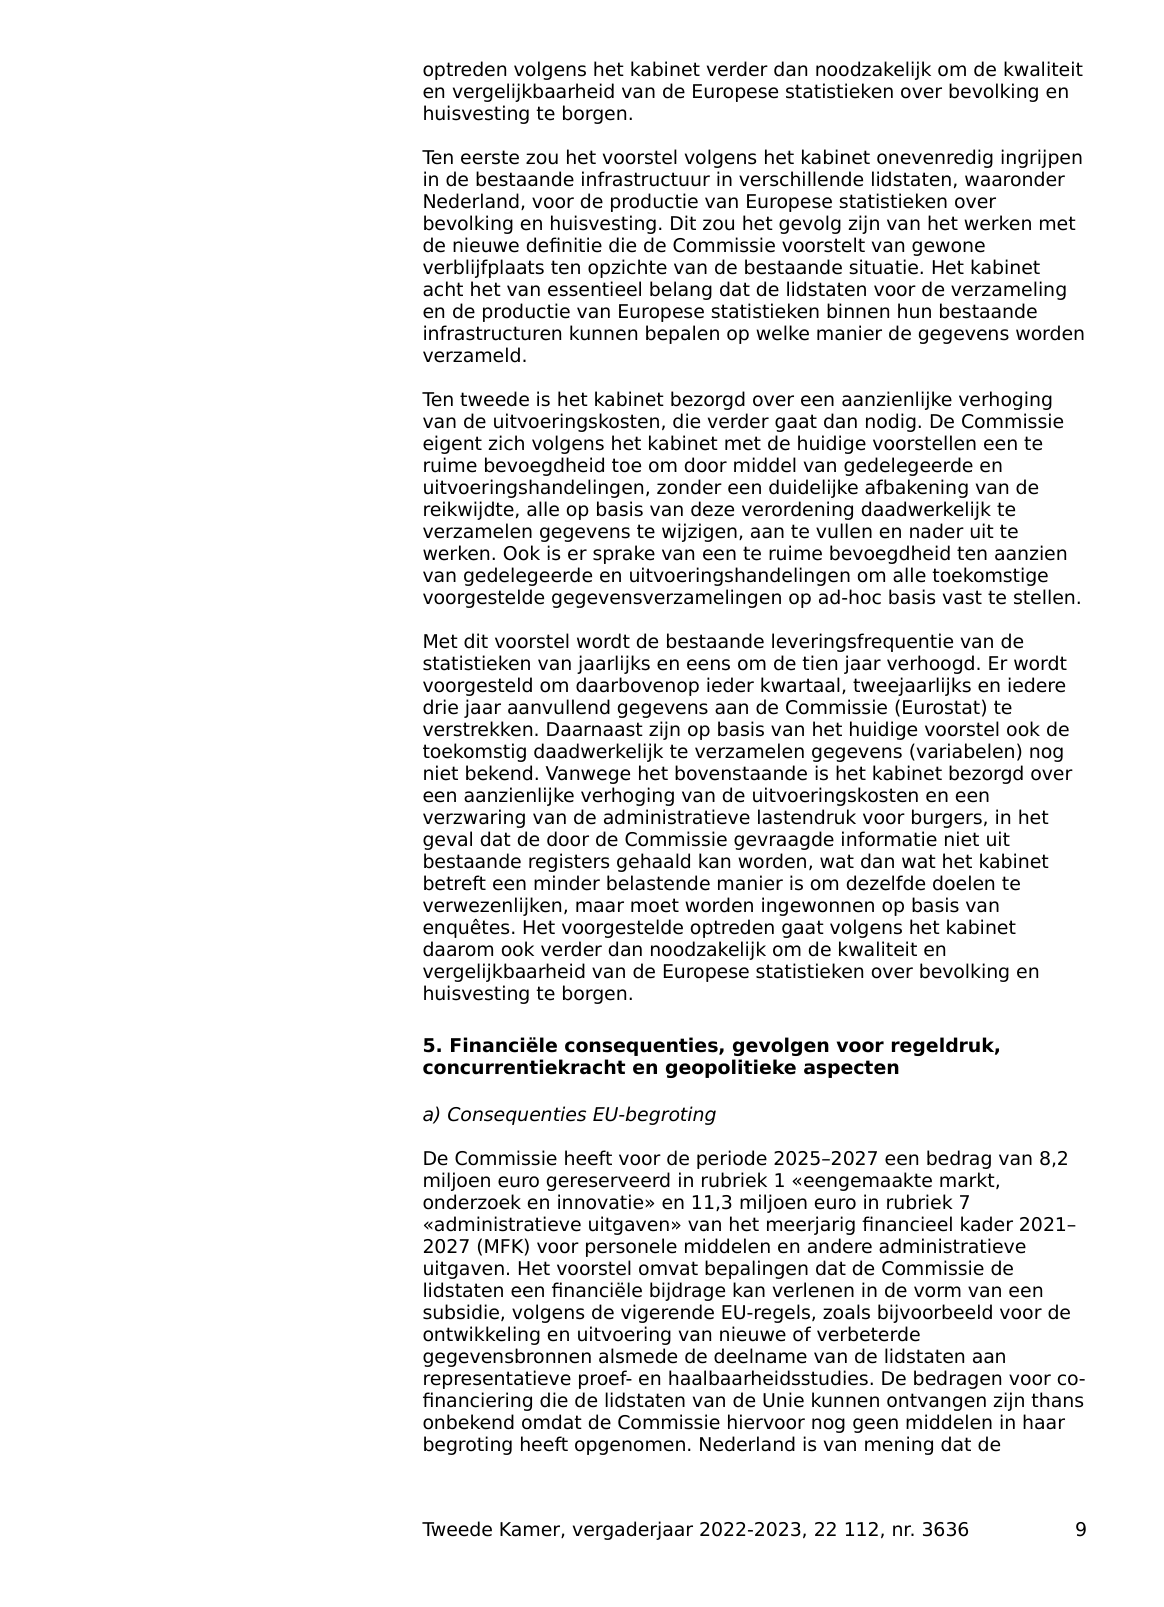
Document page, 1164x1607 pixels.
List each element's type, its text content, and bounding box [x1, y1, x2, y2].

text Ten eerste zou het voorstel volgens het kabinet onevenredig ingrijpen in de bestaande infrastructuur in verschillende lidstaten, waaronder Nederland, voor de productie van Europese statistieken over bevolking en huisvesting. Dit zou het gevolg zijn van het werken met de nieuwe definitie die de Commissie voorstelt van gewone verblijfplaats ten opzichte van de bestaande situatie. Het kabinet acht het van essentieel belang dat de lidstaten voor de verzameling en de productie van Europese statistieken binnen hun bestaande infrastructuren kunnen bepalen op welke manier de gegevens worden verzameld. [422, 147, 1087, 367]
text Met dit voorstel wordt de bestaande leveringsfrequentie van de statistieken van jaarlijks en eens om de tien jaar verhoogd. Er wordt voorgesteld om daarbovenop ieder kwartaal, tweejaarlijks en iedere drie jaar aanvullend gegevens aan de Commissie (Eurostat) te verstrekken. Daarnaast zijn op basis van het huidige voorstel ook de toekomstig daadwerkelijk te verzamelen gegevens (variabelen) nog niet bekend. Vanwege het bovenstaande is het kabinet bezorgd over een aanzienlijke verhoging van de uitvoeringskosten en een verzwaring van de administratieve lastendruk voor burgers, in het geval dat de door de Commissie gevraagde informatie niet uit bestaande registers gehaald kan worden, wat dan wat het kabinet betreft een minder belastende manier is om dezelfde doelen te verwezenlijken, maar moet worden ingewonnen op basis van enquêtes. Het voorgestelde optreden gaat volgens het kabinet daarom ook verder dan noodzakelijk om de kwaliteit en vergelijkbaarheid van de Europese statistieken over bevolking en huisvesting te borgen. [422, 631, 1087, 1005]
subtitle a) Consequenties EU-begroting [422, 1104, 1087, 1126]
subtitle 5. Financiële consequenties, gevolgen voor regeldruk, concurrentiekracht en geopolitieke aspecten [422, 1035, 1087, 1079]
text Ten tweede is het kabinet bezorgd over een aanzienlijke verhoging van de uitvoeringskosten, die verder gaat dan nodig. De Commissie eigent zich volgens het kabinet met de huidige voorstellen een te ruime bevoegdheid toe om door middel van gedelegeerde en uitvoeringshandelingen, zonder een duidelijke afbakening van de reikwijdte, alle op basis van deze verordening daadwerkelijk te verzamelen gegevens te wijzigen, aan te vullen en nader uit te werken. Ook is er sprake van een te ruime bevoegdheid ten aanzien van gedelegeerde en uitvoeringshandelingen om alle toekomstige voorgestelde gegevensverzamelingen op ad-hoc basis vast te stellen. [422, 389, 1087, 609]
text De Commissie heeft voor de periode 2025–2027 een bedrag van 8,2 miljoen euro gereserveerd in rubriek 1 «eengemaakte markt, onderzoek en innovatie» en 11,3 miljoen euro in rubriek 7 «administratieve uitgaven» van het meerjarig financieel kader 2021–2027 (MFK) voor personele middelen en andere administratieve uitgaven. Het voorstel omvat bepalingen dat de Commissie de lidstaten een financiële bijdrage kan verlenen in de vorm van een subsidie, volgens de vigerende EU-regels, zoals bijvoorbeeld voor de ontwikkeling en uitvoering van nieuwe of verbeterde gegevensbronnen alsmede de deelname van de lidstaten aan representatieve proef- en haalbaarheidsstudies. De bedragen voor co-financiering die de lidstaten van de Unie kunnen ontvangen zijn thans onbekend omdat de Commissie hiervoor nog geen middelen in haar begroting heeft opgenomen. Nederland is van mening dat de [422, 1148, 1087, 1456]
text optreden volgens het kabinet verder dan noodzakelijk om de kwaliteit en vergelijkbaarheid van de Europese statistieken over bevolking en huisvesting te borgen. [422, 59, 1087, 125]
